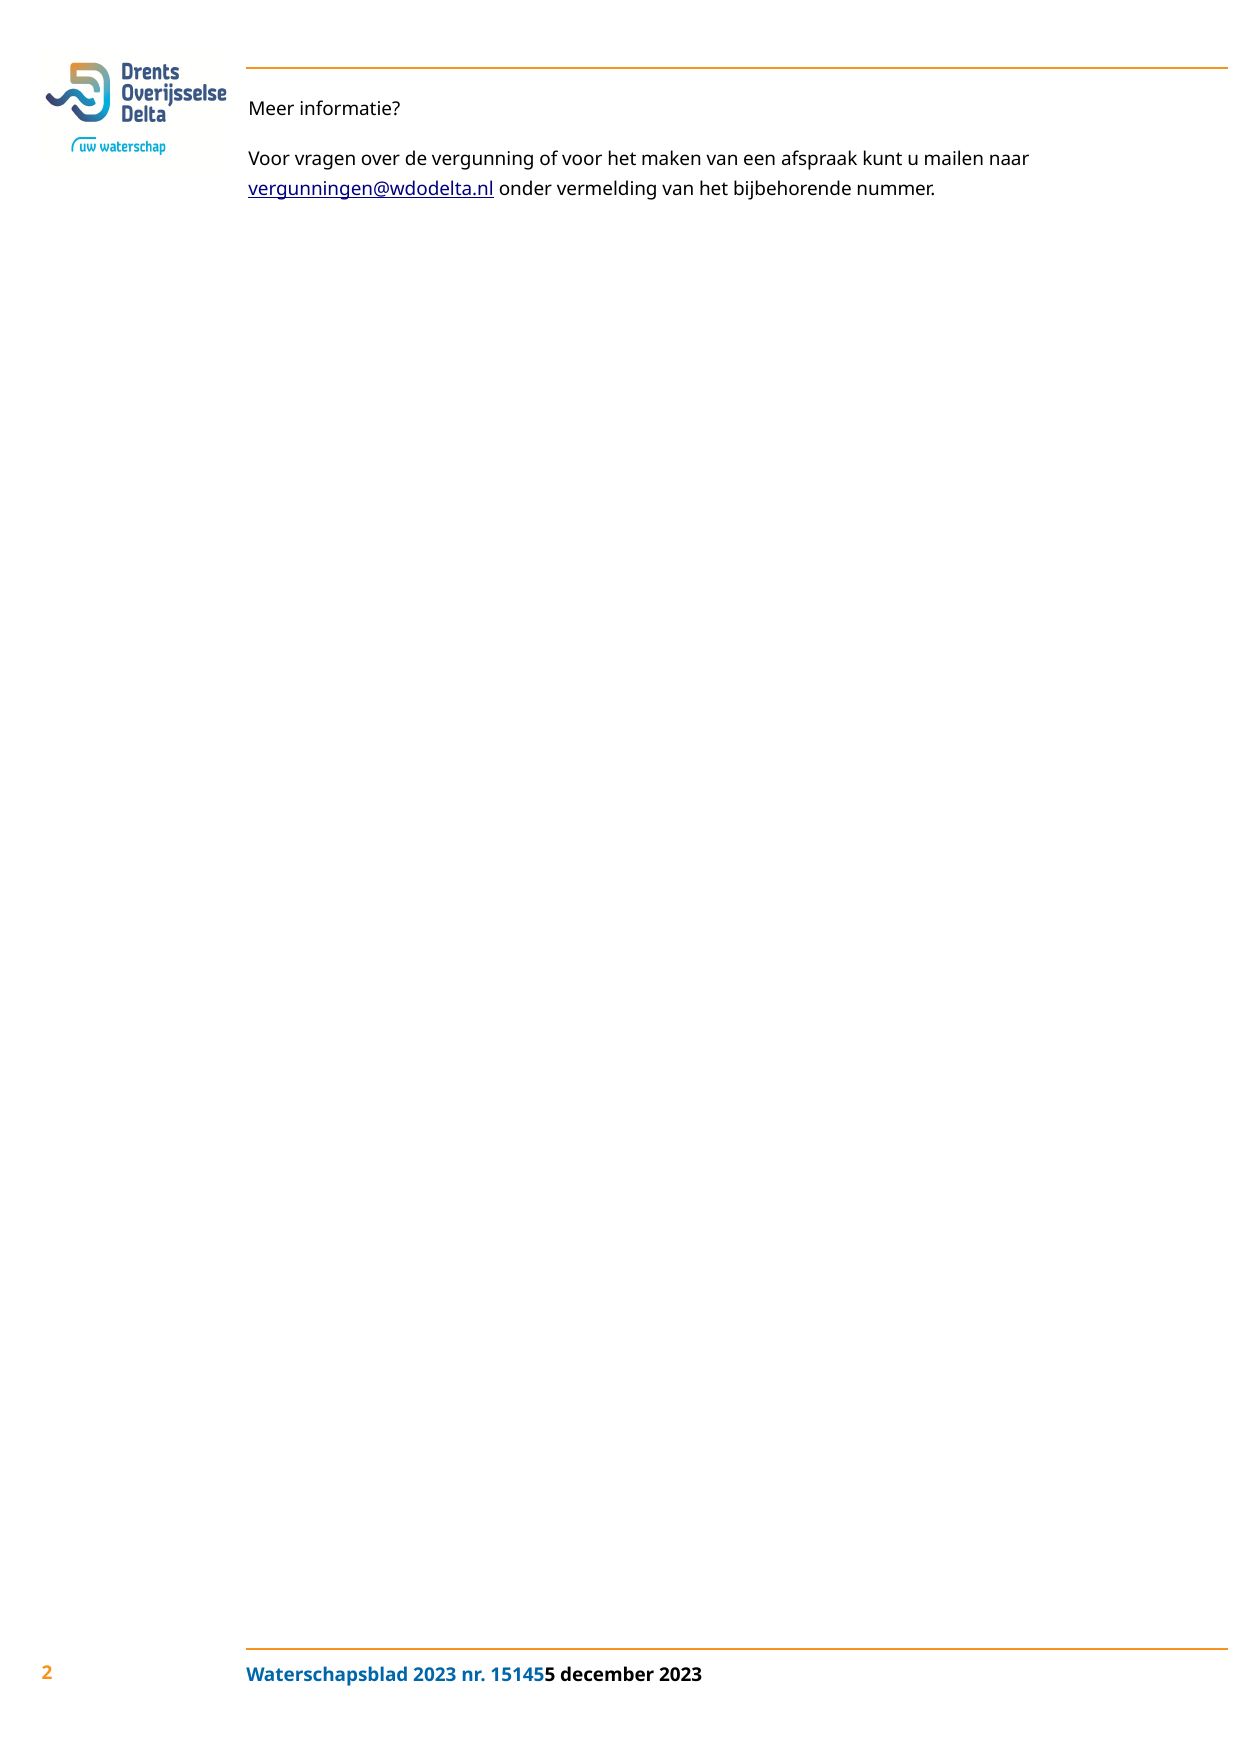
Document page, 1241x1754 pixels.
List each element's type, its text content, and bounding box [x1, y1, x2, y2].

picture [41, 47, 231, 172]
text Meer informatie? [248, 95, 1152, 121]
text Voor vragen over de vergunning of voor het maken van een afspraak kunt u mailen naar vergunningen@wdodelta.nl onder vermelding van het bijbehorende nummer. [248, 145, 1152, 201]
